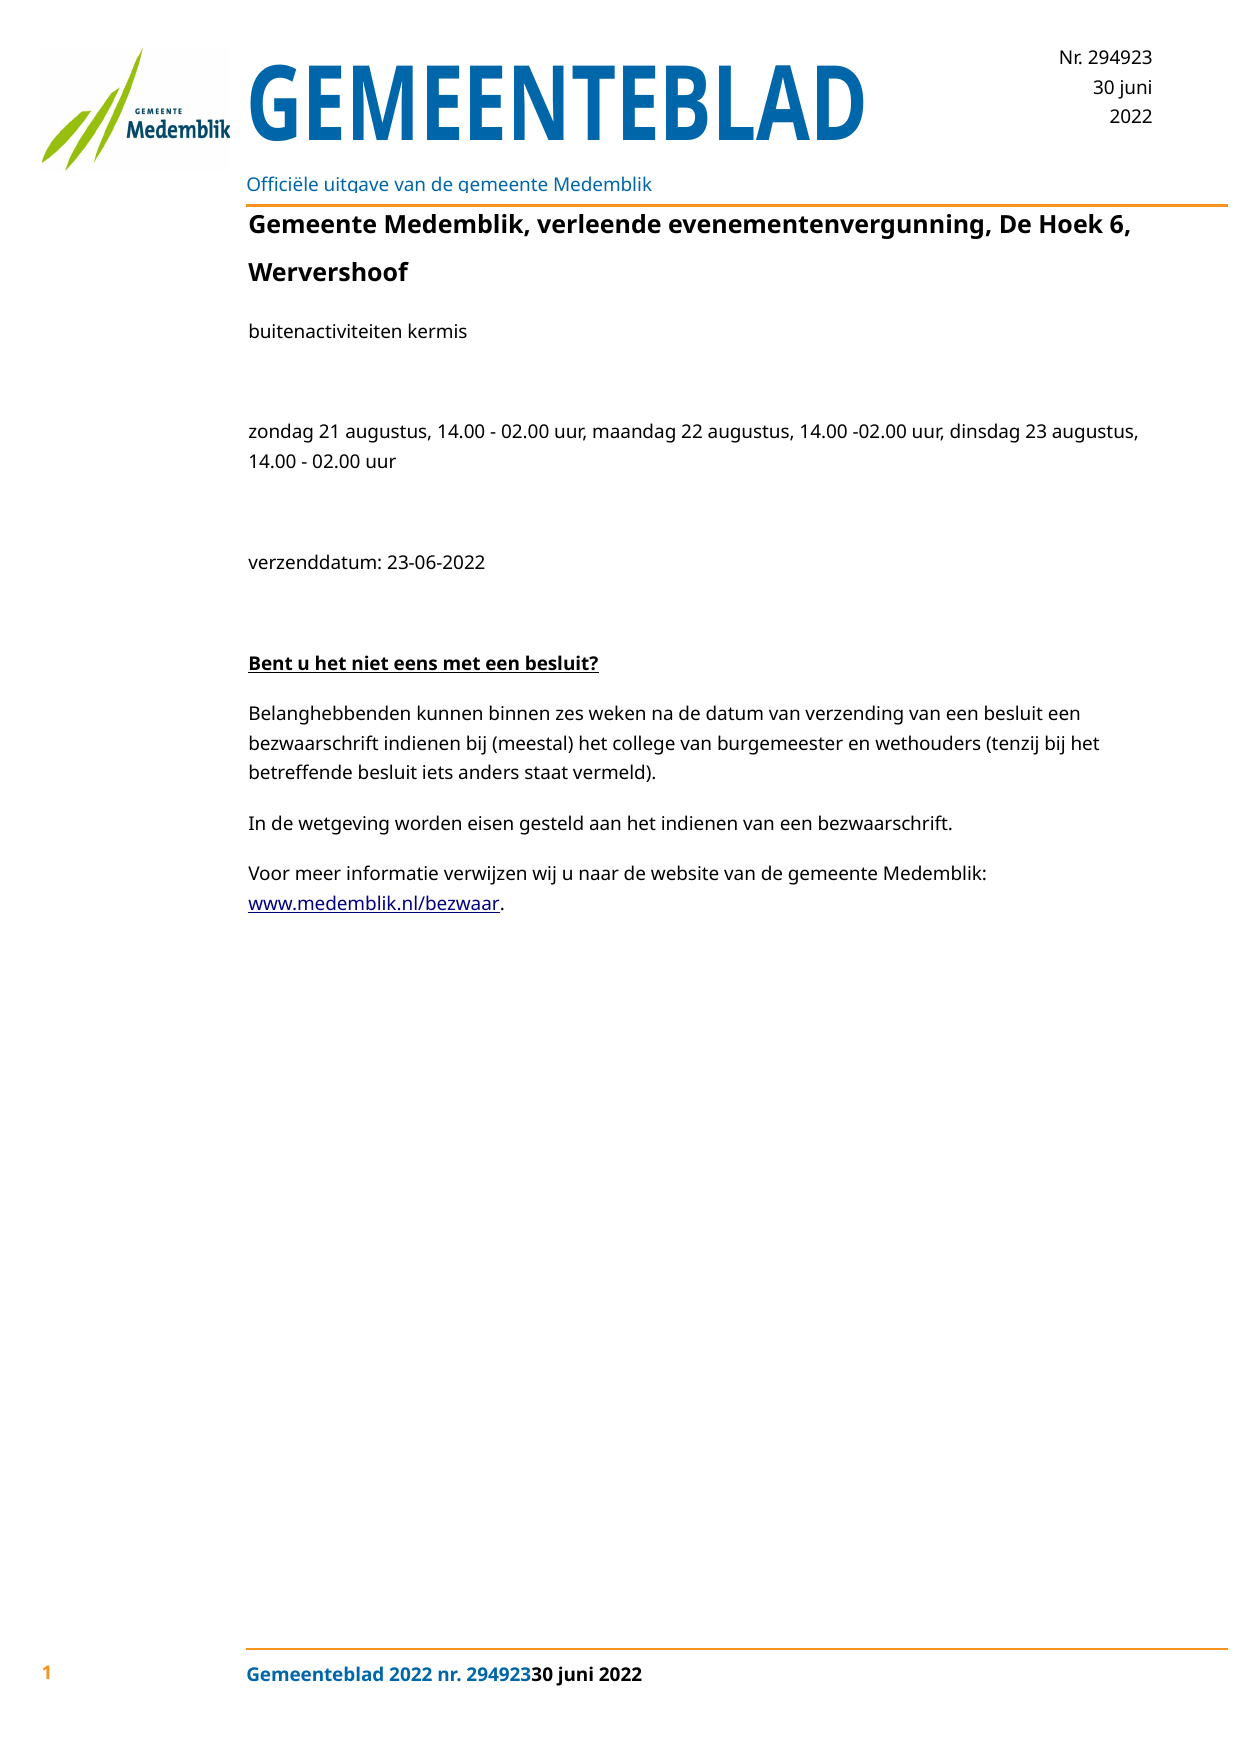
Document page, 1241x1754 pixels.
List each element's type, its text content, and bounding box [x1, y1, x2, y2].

text zondag 21 augustus, 14.00 - 02.00 uur, maandag 22 augustus, 14.00 -02.00 uur, dinsdag 23 augustus, 14.00 - 02.00 uur [248, 419, 1152, 474]
text Belanghebbenden kunnen binnen zes weken na de datum van verzending van een besluit een bezwaarschrift indienen bij (meestal) het college van burgemeester en wethouders (tenzij bij het betreffende besluit iets anders staat vermeld). [248, 700, 1152, 785]
text buitenactiviteiten kermis [248, 318, 1152, 344]
text In de wetgeving worden eisen gesteld aan het indienen van een bezwaarschrift. [248, 810, 1152, 836]
text verzenddatum: 23-06-2022 [248, 549, 1152, 575]
text Voor meer informatie verwijzen wij u naar de website van de gemeente Medemblik: www.medemblik.nl/bezwaar. [248, 860, 1152, 916]
picture [41, 47, 231, 172]
text Gemeente Medemblik, verleende evenementenvergunning, De Hoek 6, Wervershoof [248, 207, 1152, 288]
text Bent u het niet eens met een besluit? [248, 650, 1152, 676]
